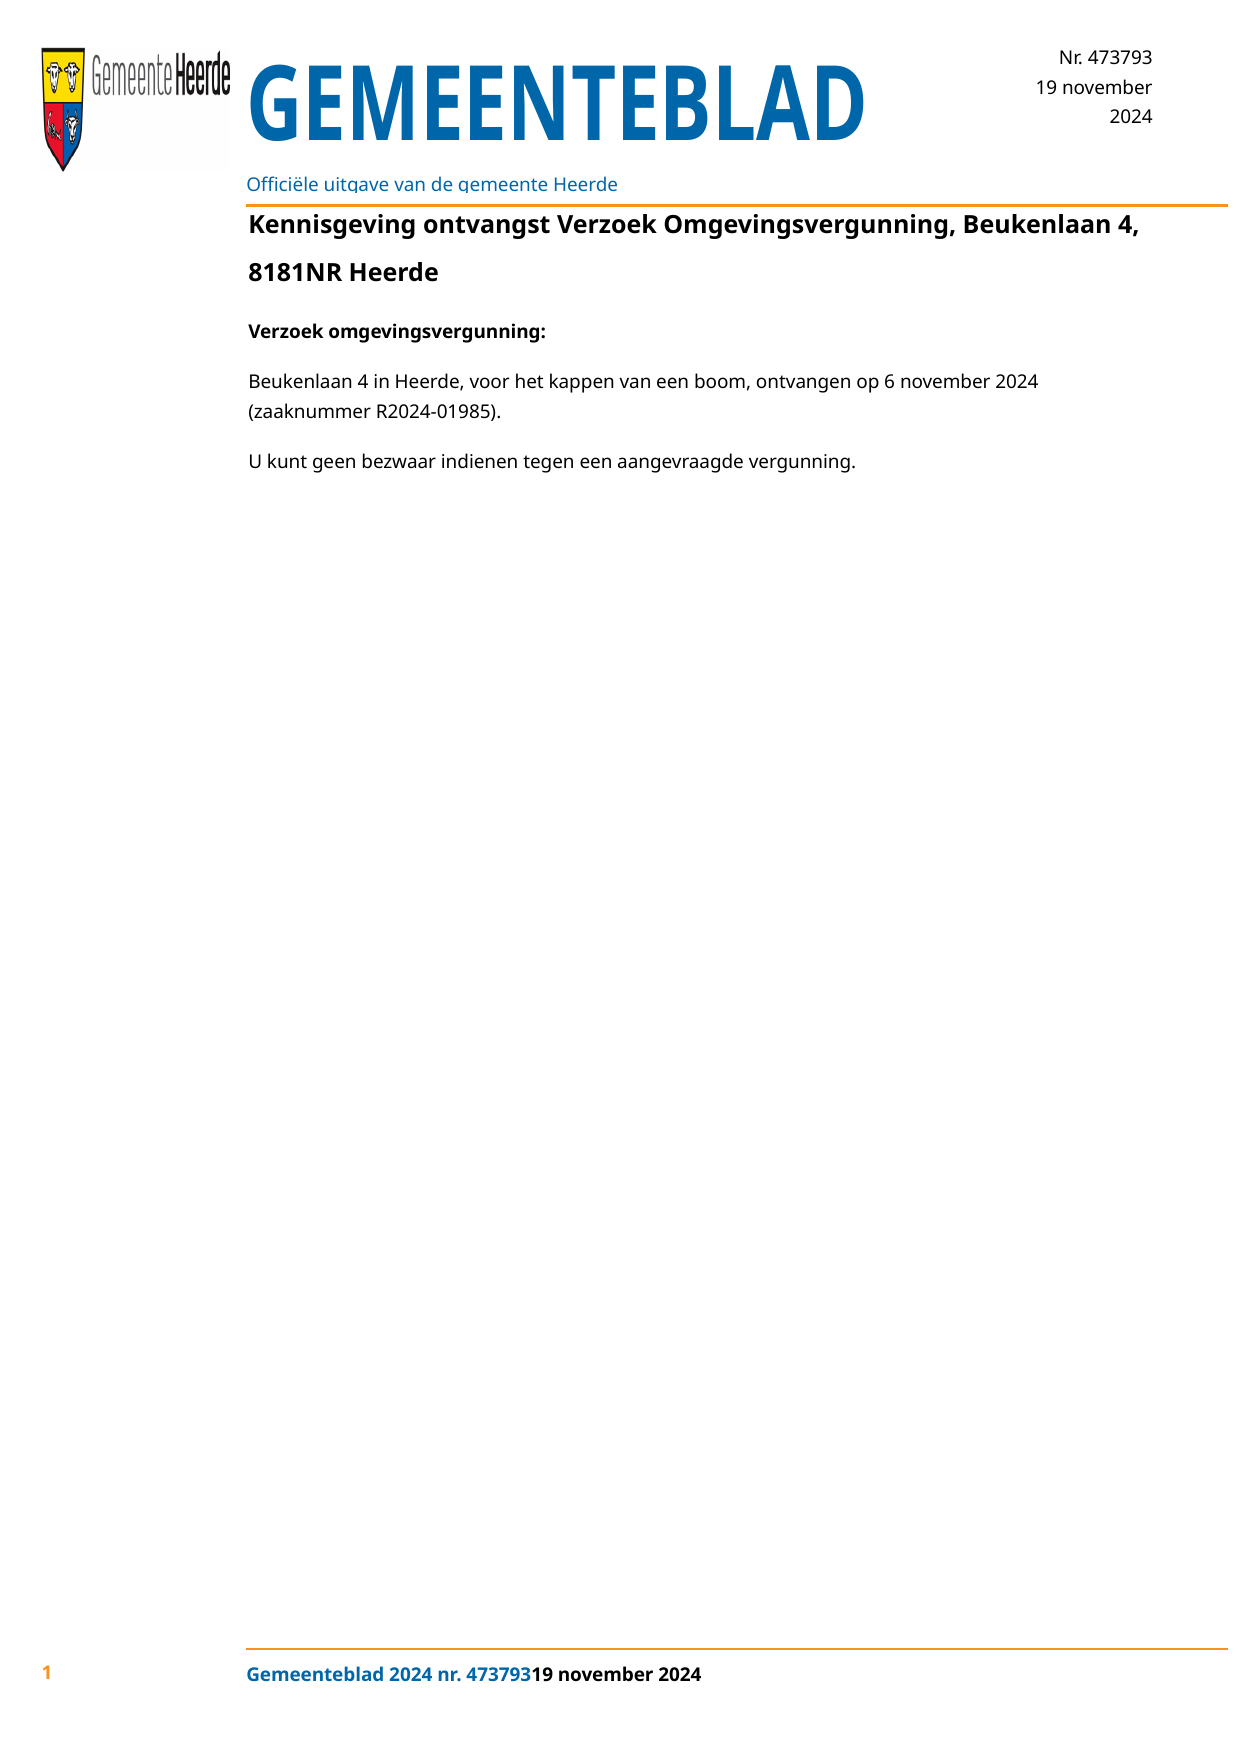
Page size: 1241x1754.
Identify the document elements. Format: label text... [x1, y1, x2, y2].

text Beukenlaan 4 in Heerde, voor het kappen van een boom, ontvangen op 6 november 2024 (zaaknummer R2024-01985). [248, 368, 1152, 424]
text Verzoek omgevingsvergunning: [248, 318, 1152, 344]
text Kennisgeving ontvangst Verzoek Omgevingsvergunning, Beukenlaan 4, 8181NR Heerde [248, 207, 1152, 288]
text U kunt geen bezwaar indienen tegen een aangevraagde vergunning. [248, 448, 1152, 474]
picture [41, 47, 231, 172]
